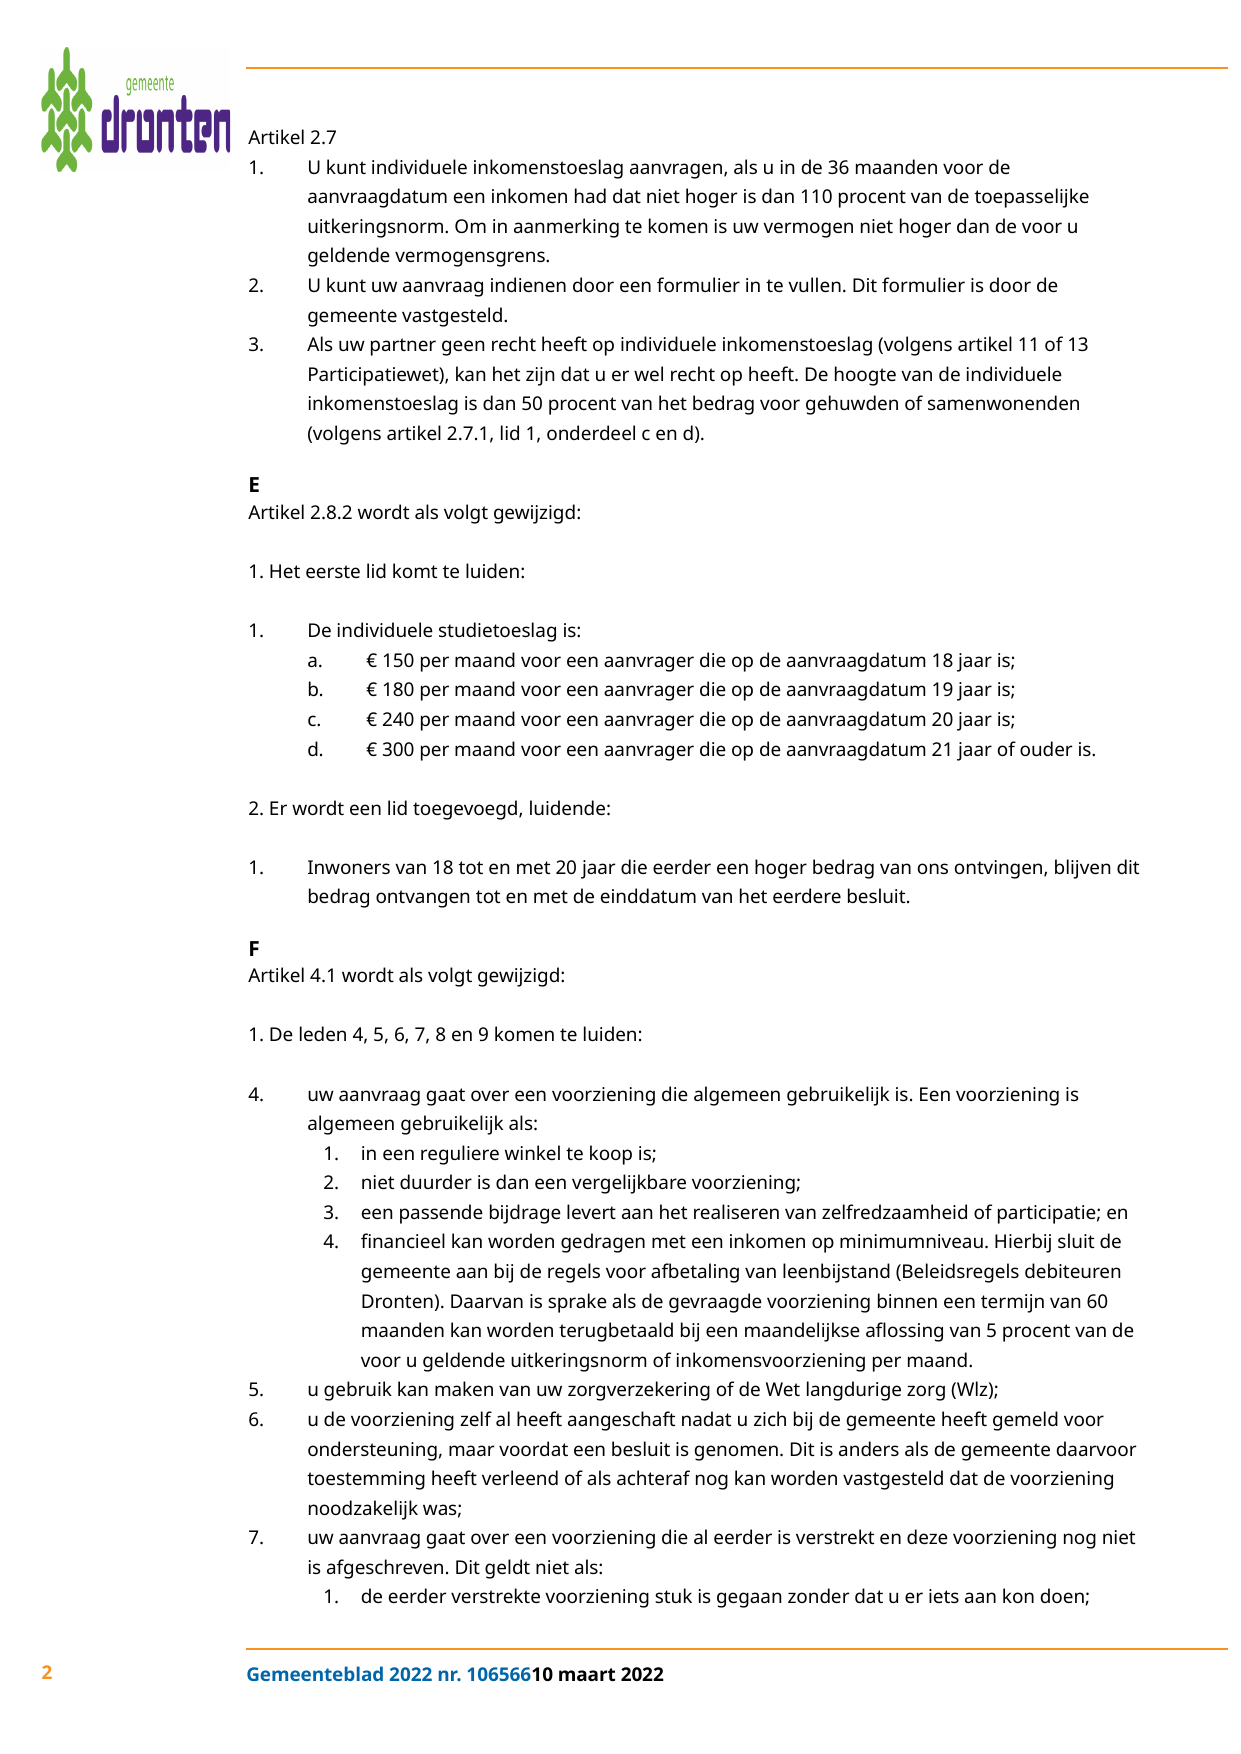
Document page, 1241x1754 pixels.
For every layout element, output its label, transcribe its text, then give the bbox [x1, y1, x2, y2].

list € 240 per maand voor een aanvrager die op de aanvraagdatum 20 jaar is; [307, 706, 1152, 732]
list Als uw partner geen recht heeft op individuele inkomenstoeslag (volgens artikel 11 of 13 Participatiewet), kan het zijn dat u er wel recht op heeft. De hoogte van de individuele inkomenstoeslag is dan 50 procent van het bedrag voor gehuwden of samenwonenden (volgens artikel 2.7.1, lid 1, onderdeel c en d). [248, 331, 1152, 446]
list U kunt individuele inkomenstoeslag aanvragen, als u in de 36 maanden voor de aanvraagdatum een inkomen had dat niet hoger is dan 110 procent van de toepasselijke uitkeringsnorm. Om in aanmerking te komen is uw vermogen niet hoger dan de voor u geldende vermogensgrens. [248, 154, 1152, 268]
list € 150 per maand voor een aanvrager die op de aanvraagdatum 18 jaar is; [307, 647, 1152, 673]
list financieel kan worden gedragen met een inkomen op minimumniveau. Hierbij sluit de gemeente aan bij de regels voor afbetaling van leenbijstand (Beleidsregels debiteuren Dronten). Daarvan is sprake als de gevraagde voorziening binnen een termijn van 60 maanden kan worden terugbetaald bij een maandelijkse aflossing van 5 procent van de voor u geldende uitkeringsnorm of inkomensvoorziening per maand. [323, 1229, 1152, 1373]
list € 300 per maand voor een aanvrager die op de aanvraagdatum 21 jaar of ouder is. [307, 736, 1152, 761]
text 1. Het eerste lid komt te luiden: [248, 558, 1152, 584]
list De individuele studietoeslag is: [248, 617, 1152, 643]
list niet duurder is dan een vergelijkbare voorziening; [323, 1169, 1152, 1195]
text 2. Er wordt een lid toegevoegd, luidende: [248, 795, 1152, 821]
text 1. De leden 4, 5, 6, 7, 8 en 9 komen te luiden: [248, 1022, 1152, 1047]
list € 180 per maand voor een aanvrager die op de aanvraagdatum 19 jaar is; [307, 677, 1152, 702]
list U kunt uw aanvraag indienen door een formulier in te vullen. Dit formulier is door de gemeente vastgesteld. [248, 272, 1152, 328]
list uw aanvraag gaat over een voorziening die algemeen gebruikelijk is. Een voorziening is algemeen gebruikelijk als: [248, 1081, 1152, 1136]
list de eerder verstrekte voorziening stuk is gegaan zonder dat u er iets aan kon doen; [323, 1584, 1152, 1609]
list in een reguliere winkel te koop is; [323, 1140, 1152, 1166]
list Inwoners van 18 tot en met 20 jaar die eerder een hoger bedrag van ons ontvingen, blijven dit bedrag ontvangen tot en met de einddatum van het eerdere besluit. [248, 854, 1152, 909]
list een passende bijdrage levert aan het realiseren van zelfredzaamheid of participatie; en [323, 1199, 1152, 1225]
list uw aanvraag gaat over een voorziening die al eerder is verstrekt en deze voorziening nog niet is afgeschreven. Dit geldt niet als: [248, 1524, 1152, 1580]
list u gebruik kan maken van uw zorgverzekering of de Wet langdurige zorg (Wlz); [248, 1377, 1152, 1402]
text F [248, 934, 1152, 962]
text E [248, 471, 1152, 499]
text Artikel 4.1 wordt als volgt gewijzigd: [248, 962, 1152, 988]
list u de voorziening zelf al heeft aangeschaft nadat u zich bij de gemeente heeft gemeld voor ondersteuning, maar voordat een besluit is genomen. Dit is anders als de gemeente daarvoor toestemming heeft verleend of als achteraf nog kan worden vastgesteld dat de voorziening noodzakelijk was; [248, 1406, 1152, 1521]
picture [41, 47, 231, 172]
text Artikel 2.8.2 wordt als volgt gewijzigd: [248, 499, 1152, 525]
text Artikel 2.7 [248, 124, 1152, 150]
